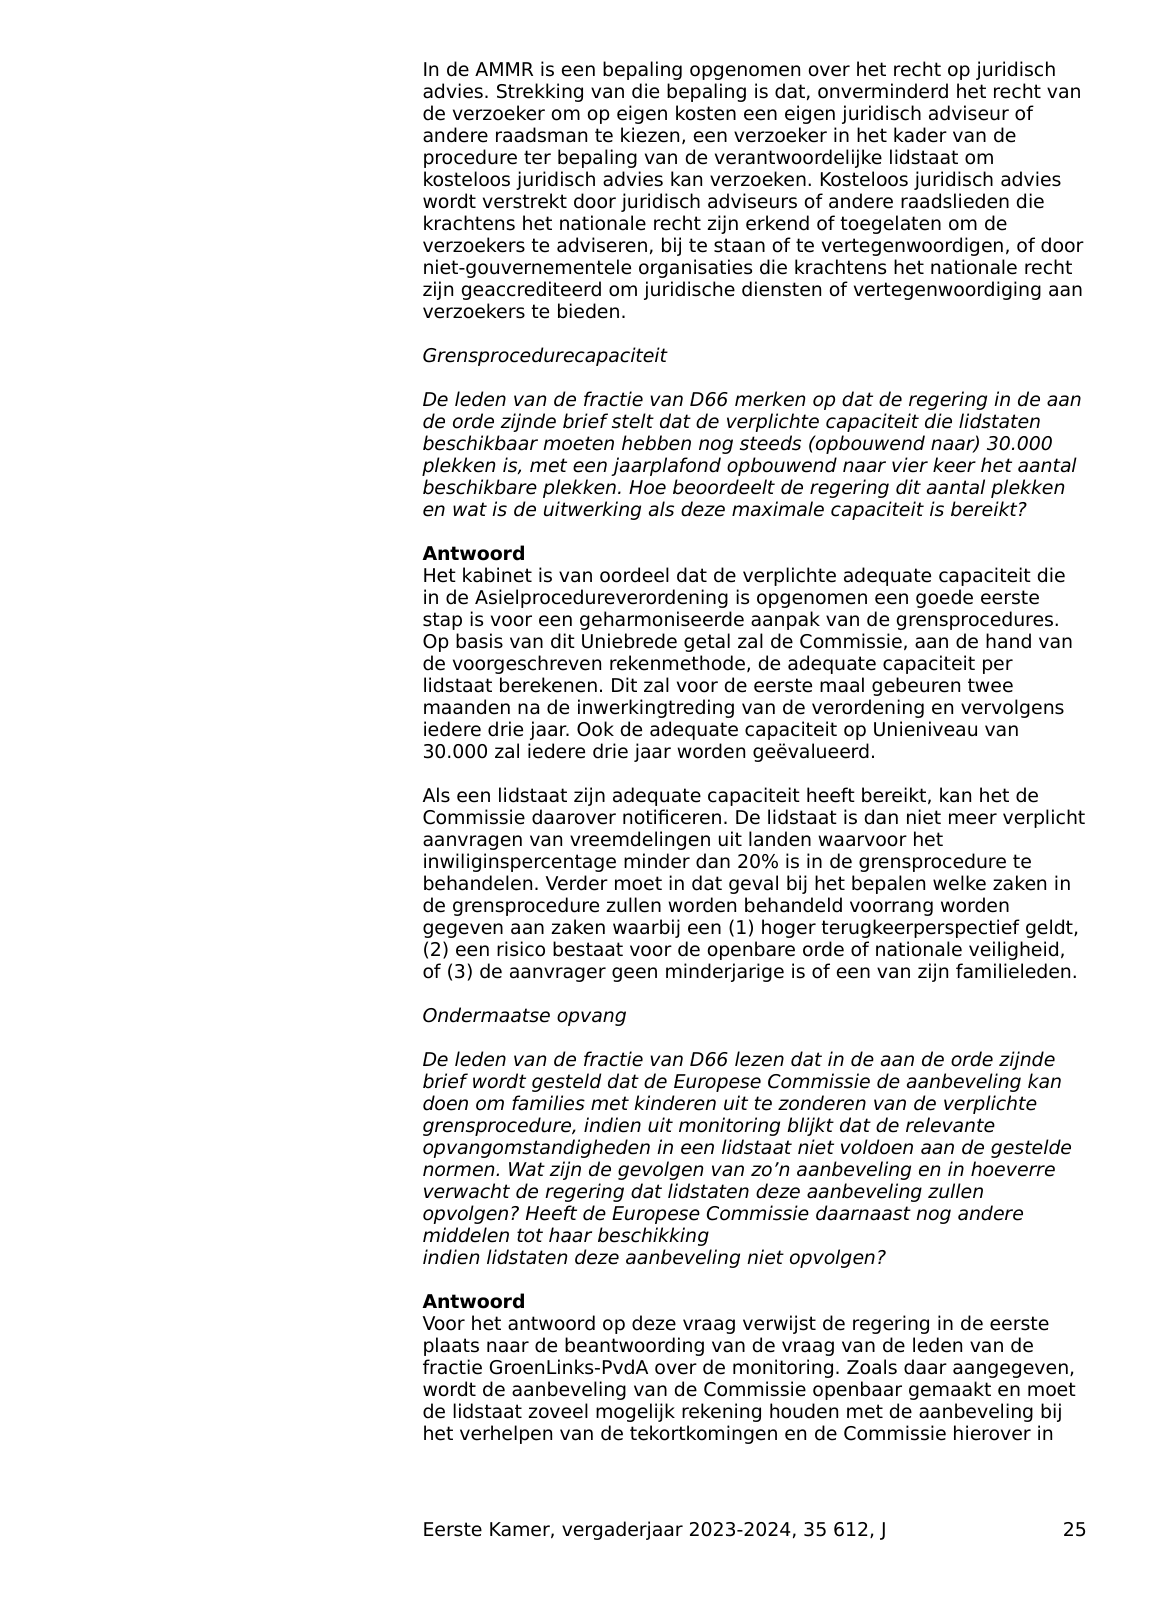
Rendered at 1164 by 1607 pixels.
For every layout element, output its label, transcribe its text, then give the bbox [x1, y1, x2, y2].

text indien lidstaten deze aanbeveling niet opvolgen? [422, 1247, 1087, 1269]
subtitle Grensprocedurecapaciteit [422, 345, 1087, 367]
text Als een lidstaat zijn adequate capaciteit heeft bereikt, kan het de Commissie daarover notificeren. De lidstaat is dan niet meer verplicht aanvragen van vreemdelingen uit landen waarvoor het inwiliginspercentage minder dan 20% is in de grensprocedure te behandelen. Verder moet in dat geval bij het bepalen welke zaken in de grensprocedure zullen worden behandeld voorrang worden gegeven aan zaken waarbij een (1) hoger terugkeerperspectief geldt, (2) een risico bestaat voor de openbare orde of nationale veiligheid, of (3) de aanvrager geen minderjarige is of een van zijn familieleden. [422, 785, 1087, 983]
subtitle Ondermaatse opvang [422, 1005, 1087, 1027]
text In de AMMR is een bepaling opgenomen over het recht op juridisch advies. Strekking van die bepaling is dat, onverminderd het recht van de verzoeker om op eigen kosten een eigen juridisch adviseur of andere raadsman te kiezen, een verzoeker in het kader van de procedure ter bepaling van de verantwoordelijke lidstaat om kosteloos juridisch advies kan verzoeken. Kosteloos juridisch advies wordt verstrekt door juridisch adviseurs of andere raadslieden die krachtens het nationale recht zijn erkend of toegelaten om de verzoekers te adviseren, bij te staan of te vertegenwoordigen, of door niet-gouvernementele organisaties die krachtens het nationale recht zijn geaccrediteerd om juridische diensten of vertegenwoordiging aan verzoekers te bieden. [422, 59, 1087, 323]
text Antwoord [422, 1291, 1087, 1313]
text Voor het antwoord op deze vraag verwijst de regering in de eerste plaats naar de beantwoording van de vraag van de leden van de fractie GroenLinks-PvdA over de monitoring. Zoals daar aangegeven, wordt de aanbeveling van de Commissie openbaar gemaakt en moet de lidstaat zoveel mogelijk rekening houden met de aanbeveling bij het verhelpen van de tekortkomingen en de Commissie hierover in [422, 1313, 1087, 1445]
text Antwoord [422, 543, 1087, 565]
text De leden van de fractie van D66 lezen dat in de aan de orde zijnde brief wordt gesteld dat de Europese Commissie de aanbeveling kan doen om families met kinderen uit te zonderen van de verplichte grensprocedure, indien uit monitoring blijkt dat de relevante opvangomstandigheden in een lidstaat niet voldoen aan de gestelde normen. Wat zijn de gevolgen van zo’n aanbeveling en in hoeverre verwacht de regering dat lidstaten deze aanbeveling zullen opvolgen? Heeft de Europese Commissie daarnaast nog andere middelen tot haar beschikking [422, 1049, 1087, 1247]
text Het kabinet is van oordeel dat de verplichte adequate capaciteit die in de Asielprocedureverordening is opgenomen een goede eerste stap is voor een geharmoniseerde aanpak van de grensprocedures. Op basis van dit Uniebrede getal zal de Commissie, aan de hand van de voorgeschreven rekenmethode, de adequate capaciteit per lidstaat berekenen. Dit zal voor de eerste maal gebeuren twee maanden na de inwerkingtreding van de verordening en vervolgens iedere drie jaar. Ook de adequate capaciteit op Unieniveau van 30.000 zal iedere drie jaar worden geëvalueerd. [422, 565, 1087, 763]
text De leden van de fractie van D66 merken op dat de regering in de aan de orde zijnde brief stelt dat de verplichte capaciteit die lidstaten beschikbaar moeten hebben nog steeds (opbouwend naar) 30.000 plekken is, met een jaarplafond opbouwend naar vier keer het aantal beschikbare plekken. Hoe beoordeelt de regering dit aantal plekken en wat is de uitwerking als deze maximale capaciteit is bereikt? [422, 389, 1087, 521]
